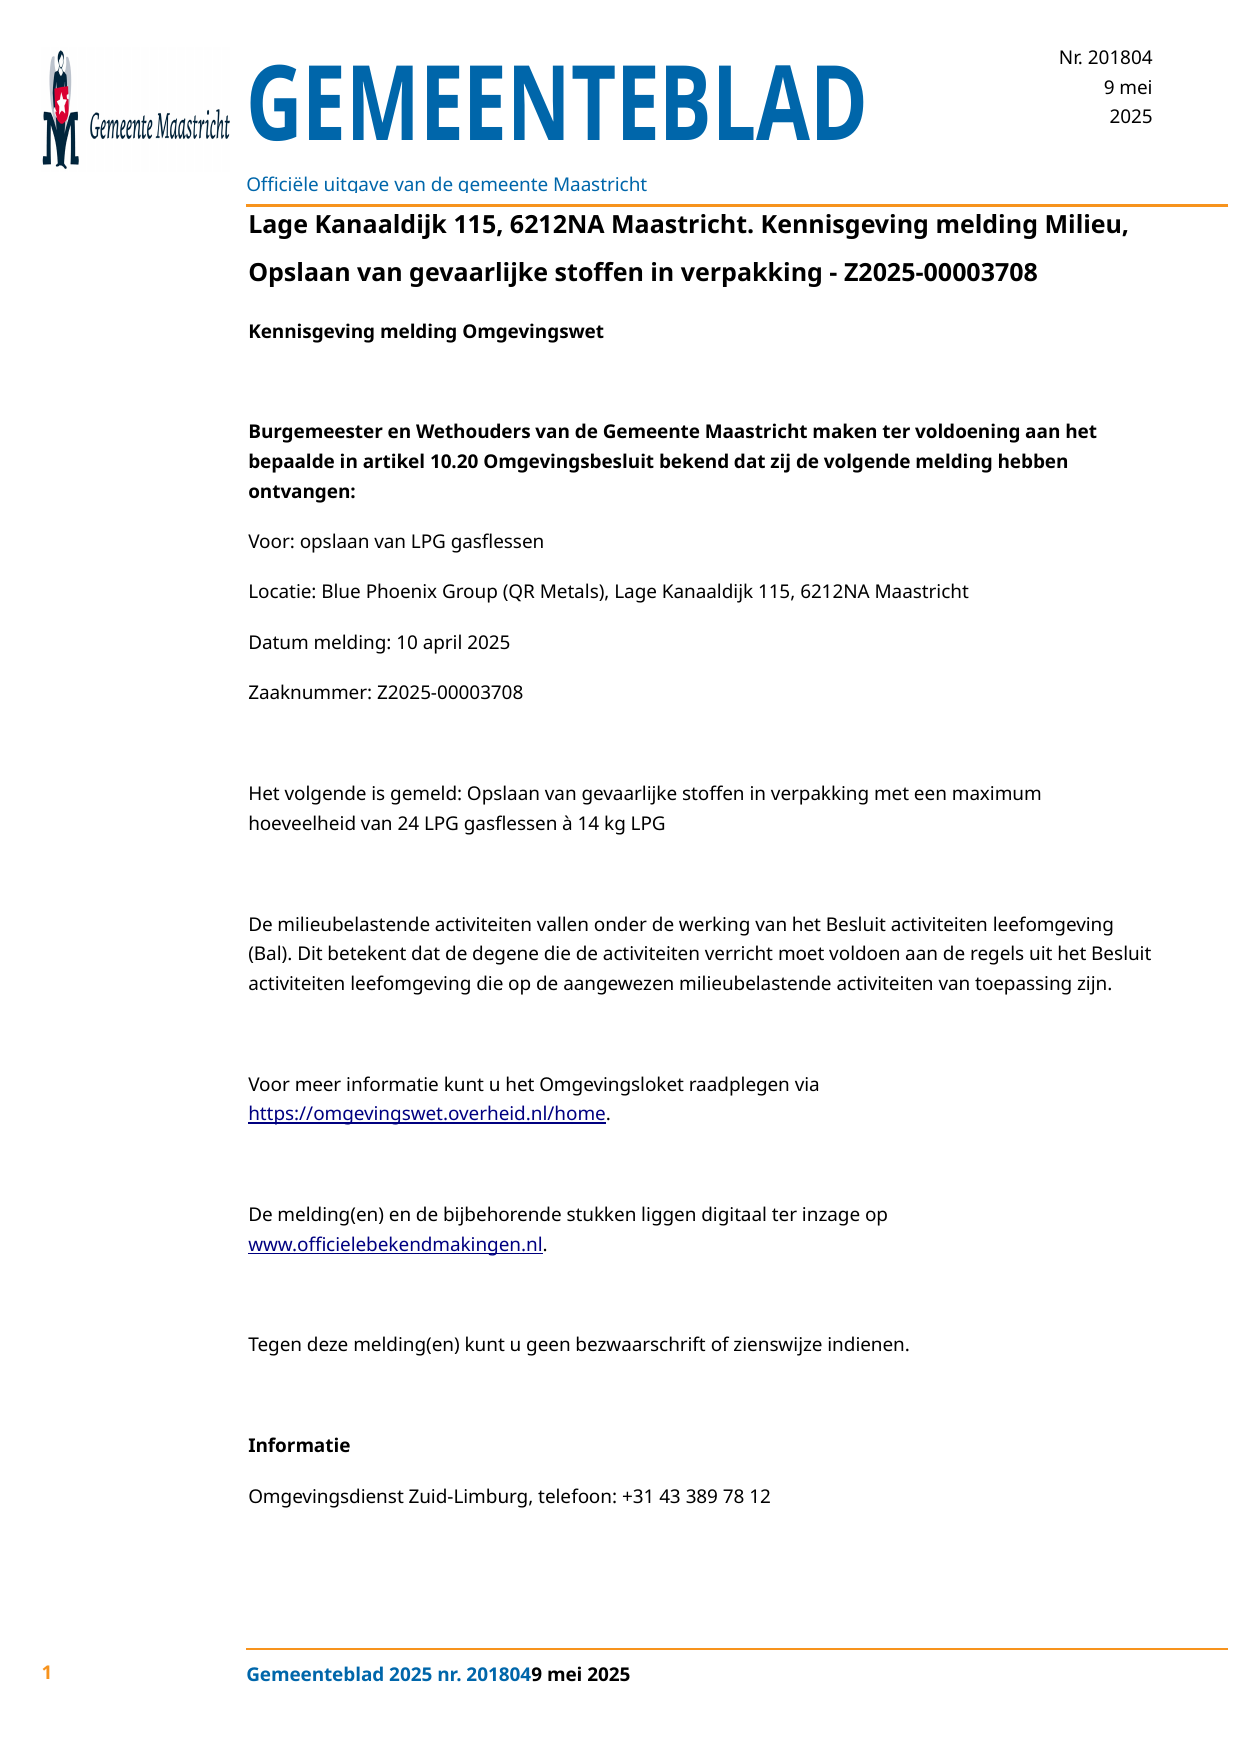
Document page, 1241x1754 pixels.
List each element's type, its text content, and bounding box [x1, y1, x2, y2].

text Lage Kanaaldijk 115, 6212NA Maastricht. Kennisgeving melding Milieu, Opslaan van gevaarlijke stoffen in verpakking - Z2025-00003708 [248, 207, 1152, 288]
text Voor: opslaan van LPG gasflessen [248, 528, 1152, 554]
text Zaaknummer: Z2025-00003708 [248, 679, 1152, 705]
text Burgemeester en Wethouders van de Gemeente Maastricht maken ter voldoening aan het bepaalde in artikel 10.20 Omgevingsbesluit bekend dat zij de volgende melding hebben ontvangen: [248, 419, 1152, 504]
text Het volgende is gemeld: Opslaan van gevaarlijke stoffen in verpakking met een maximum hoeveelheid van 24 LPG gasflessen à 14 kg LPG [248, 780, 1152, 836]
text Tegen deze melding(en) kunt u geen bezwaarschrift of zienswijze indienen. [248, 1332, 1152, 1357]
text Omgevingsdienst Zuid-Limburg, telefoon: +31 43 389 78 12 [248, 1483, 1152, 1509]
picture [41, 47, 231, 172]
text Kennisgeving melding Omgevingswet [248, 318, 1152, 344]
text Informatie [248, 1432, 1152, 1458]
text De milieubelastende activiteiten vallen onder de werking van het Besluit activiteiten leefomgeving (Bal). Dit betekent dat de degene die de activiteiten verricht moet voldoen aan de regels uit het Besluit activiteiten leefomgeving die op de aangewezen milieubelastende activiteiten van toepassing zijn. [248, 911, 1152, 996]
text Locatie: Blue Phoenix Group (QR Metals), Lage Kanaaldijk 115, 6212NA Maastricht [248, 579, 1152, 604]
text Datum melding: 10 april 2025 [248, 629, 1152, 655]
text De melding(en) en de bijbehorende stukken liggen digitaal ter inzage op www.officielebekendmakingen.nl. [248, 1201, 1152, 1257]
text Voor meer informatie kunt u het Omgevingsloket raadplegen via https://omgevingswet.overheid.nl/home. [248, 1071, 1152, 1126]
